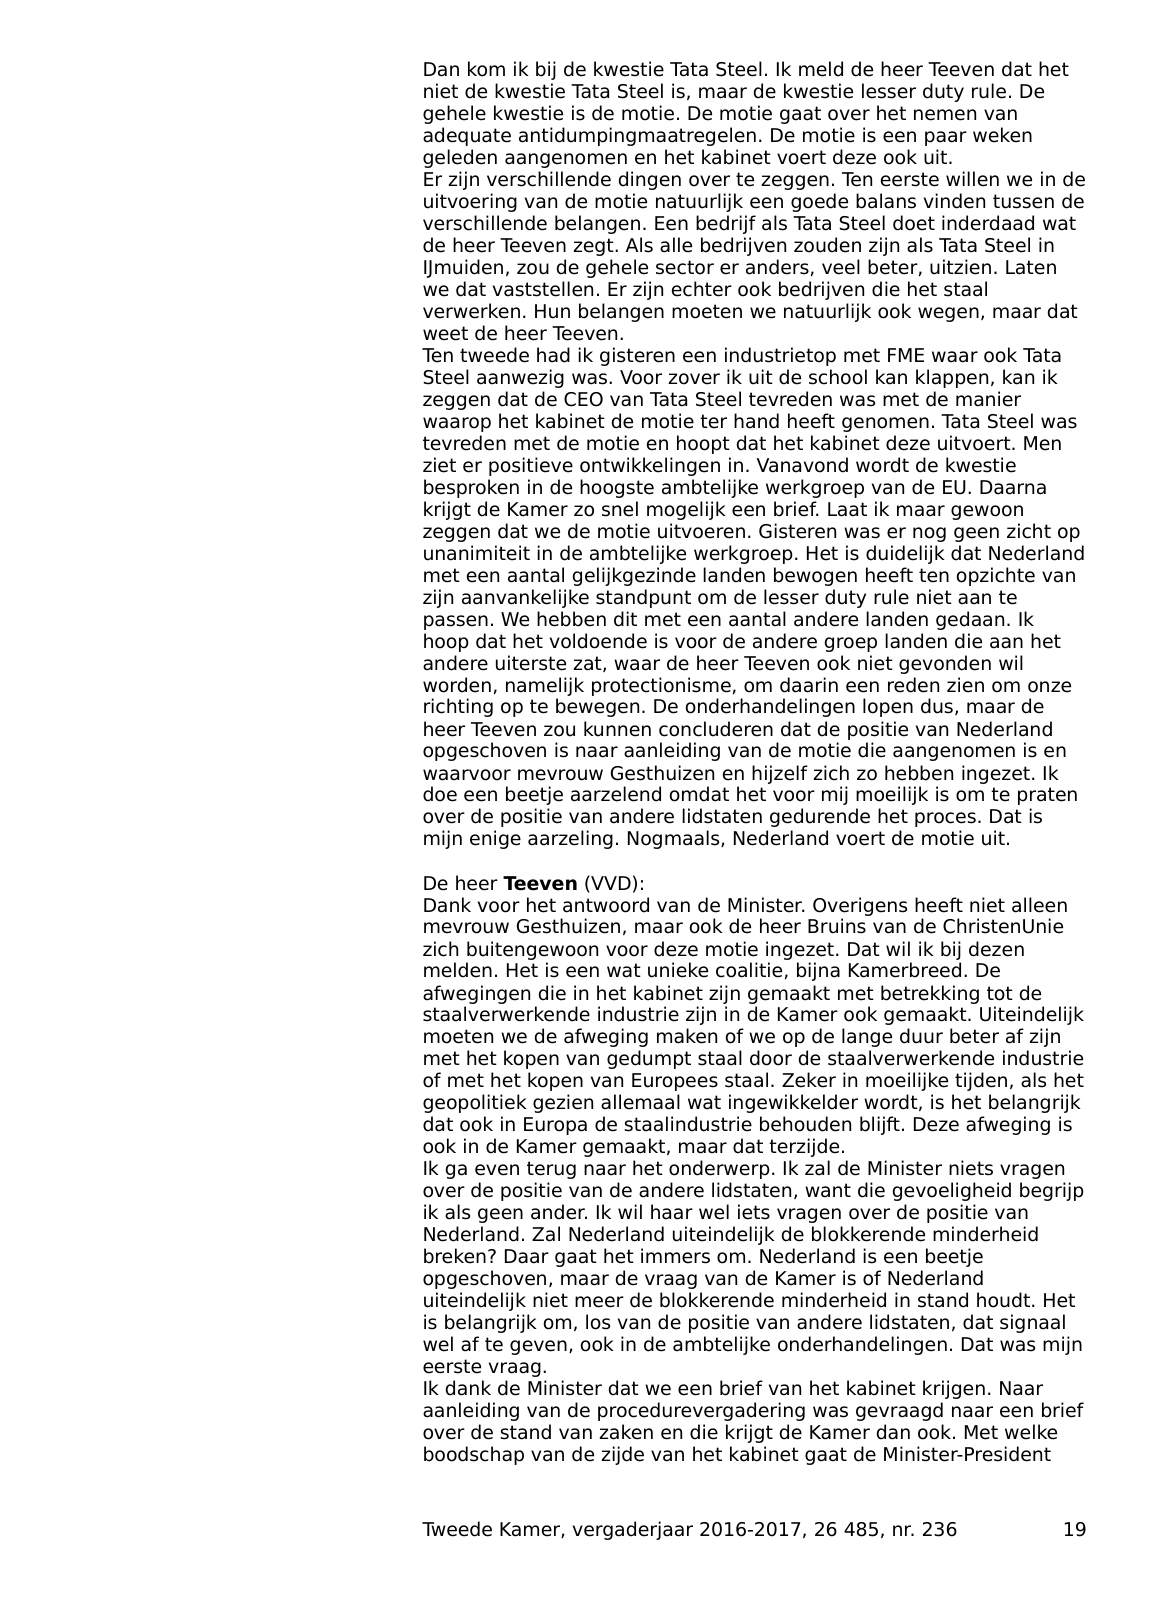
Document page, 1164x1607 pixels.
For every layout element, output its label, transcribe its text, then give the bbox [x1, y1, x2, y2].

text Ten tweede had ik gisteren een industrietop met FME waar ook Tata Steel aanwezig was. Voor zover ik uit de school kan klappen, kan ik zeggen dat de CEO van Tata Steel tevreden was met de manier waarop het kabinet de motie ter hand heeft genomen. Tata Steel was tevreden met de motie en hoopt dat het kabinet deze uitvoert. Men ziet er positieve ontwikkelingen in. Vanavond wordt de kwestie besproken in de hoogste ambtelijke werkgroep van de EU. Daarna krijgt de Kamer zo snel mogelijk een brief. Laat ik maar gewoon zeggen dat we de motie uitvoeren. Gisteren was er nog geen zicht op unanimiteit in de ambtelijke werkgroep. Het is duidelijk dat Nederland met een aantal gelijkgezinde landen bewogen heeft ten opzichte van zijn aanvankelijke standpunt om de lesser duty rule niet aan te passen. We hebben dit met een aantal andere landen gedaan. Ik hoop dat het voldoende is voor de andere groep landen die aan het andere uiterste zat, waar de heer Teeven ook niet gevonden wil worden, namelijk protectionisme, om daarin een reden zien om onze richting op te bewegen. De onderhandelingen lopen dus, maar de heer Teeven zou kunnen concluderen dat de positie van Nederland opgeschoven is naar aanleiding van de motie die aangenomen is en waarvoor mevrouw Gesthuizen en hijzelf zich zo hebben ingezet. Ik doe een beetje aarzelend omdat het voor mij moeilijk is om te praten over de positie van andere lidstaten gedurende het proces. Dat is mijn enige aarzeling. Nogmaals, Nederland voert de motie uit. [422, 345, 1087, 850]
text Ik dank de Minister dat we een brief van het kabinet krijgen. Naar aanleiding van de procedurevergadering was gevraagd naar een brief over de stand van zaken en die krijgt de Kamer dan ook. Met welke boodschap van de zijde van het kabinet gaat de Minister-President [422, 1378, 1087, 1466]
text Ik ga even terug naar het onderwerp. Ik zal de Minister niets vragen over de positie van de andere lidstaten, want die gevoeligheid begrijp ik als geen ander. Ik wil haar wel iets vragen over de positie van Nederland. Zal Nederland uiteindelijk de blokkerende minderheid breken? Daar gaat het immers om. Nederland is een beetje opgeschoven, maar de vraag van de Kamer is of Nederland uiteindelijk niet meer de blokkerende minderheid in stand houdt. Het is belangrijk om, los van de positie van andere lidstaten, dat signaal wel af te geven, ook in de ambtelijke onderhandelingen. Dat was mijn eerste vraag. [422, 1158, 1087, 1378]
text Er zijn verschillende dingen over te zeggen. Ten eerste willen we in de uitvoering van de motie natuurlijk een goede balans vinden tussen de verschillende belangen. Een bedrijf als Tata Steel doet inderdaad wat de heer Teeven zegt. Als alle bedrijven zouden zijn als Tata Steel in IJmuiden, zou de gehele sector er anders, veel beter, uitzien. Laten we dat vaststellen. Er zijn echter ook bedrijven die het staal verwerken. Hun belangen moeten we natuurlijk ook wegen, maar dat weet de heer Teeven. [422, 169, 1087, 345]
text De heer Teeven (VVD): [422, 872, 1087, 894]
text Dank voor het antwoord van de Minister. Overigens heeft niet alleen mevrouw Gesthuizen, maar ook de heer Bruins van de ChristenUnie zich buitengewoon voor deze motie ingezet. Dat wil ik bij dezen melden. Het is een wat unieke coalitie, bijna Kamerbreed. De afwegingen die in het kabinet zijn gemaakt met betrekking tot de staalverwerkende industrie zijn in de Kamer ook gemaakt. Uiteindelijk moeten we de afweging maken of we op de lange duur beter af zijn met het kopen van gedumpt staal door de staalverwerkende industrie of met het kopen van Europees staal. Zeker in moeilijke tijden, als het geopolitiek gezien allemaal wat ingewikkelder wordt, is het belangrijk dat ook in Europa de staalindustrie behouden blijft. Deze afweging is ook in de Kamer gemaakt, maar dat terzijde. [422, 894, 1087, 1158]
text Dan kom ik bij de kwestie Tata Steel. Ik meld de heer Teeven dat het niet de kwestie Tata Steel is, maar de kwestie lesser duty rule. De gehele kwestie is de motie. De motie gaat over het nemen van adequate antidumpingmaatregelen. De motie is een paar weken geleden aangenomen en het kabinet voert deze ook uit. [422, 59, 1087, 169]
